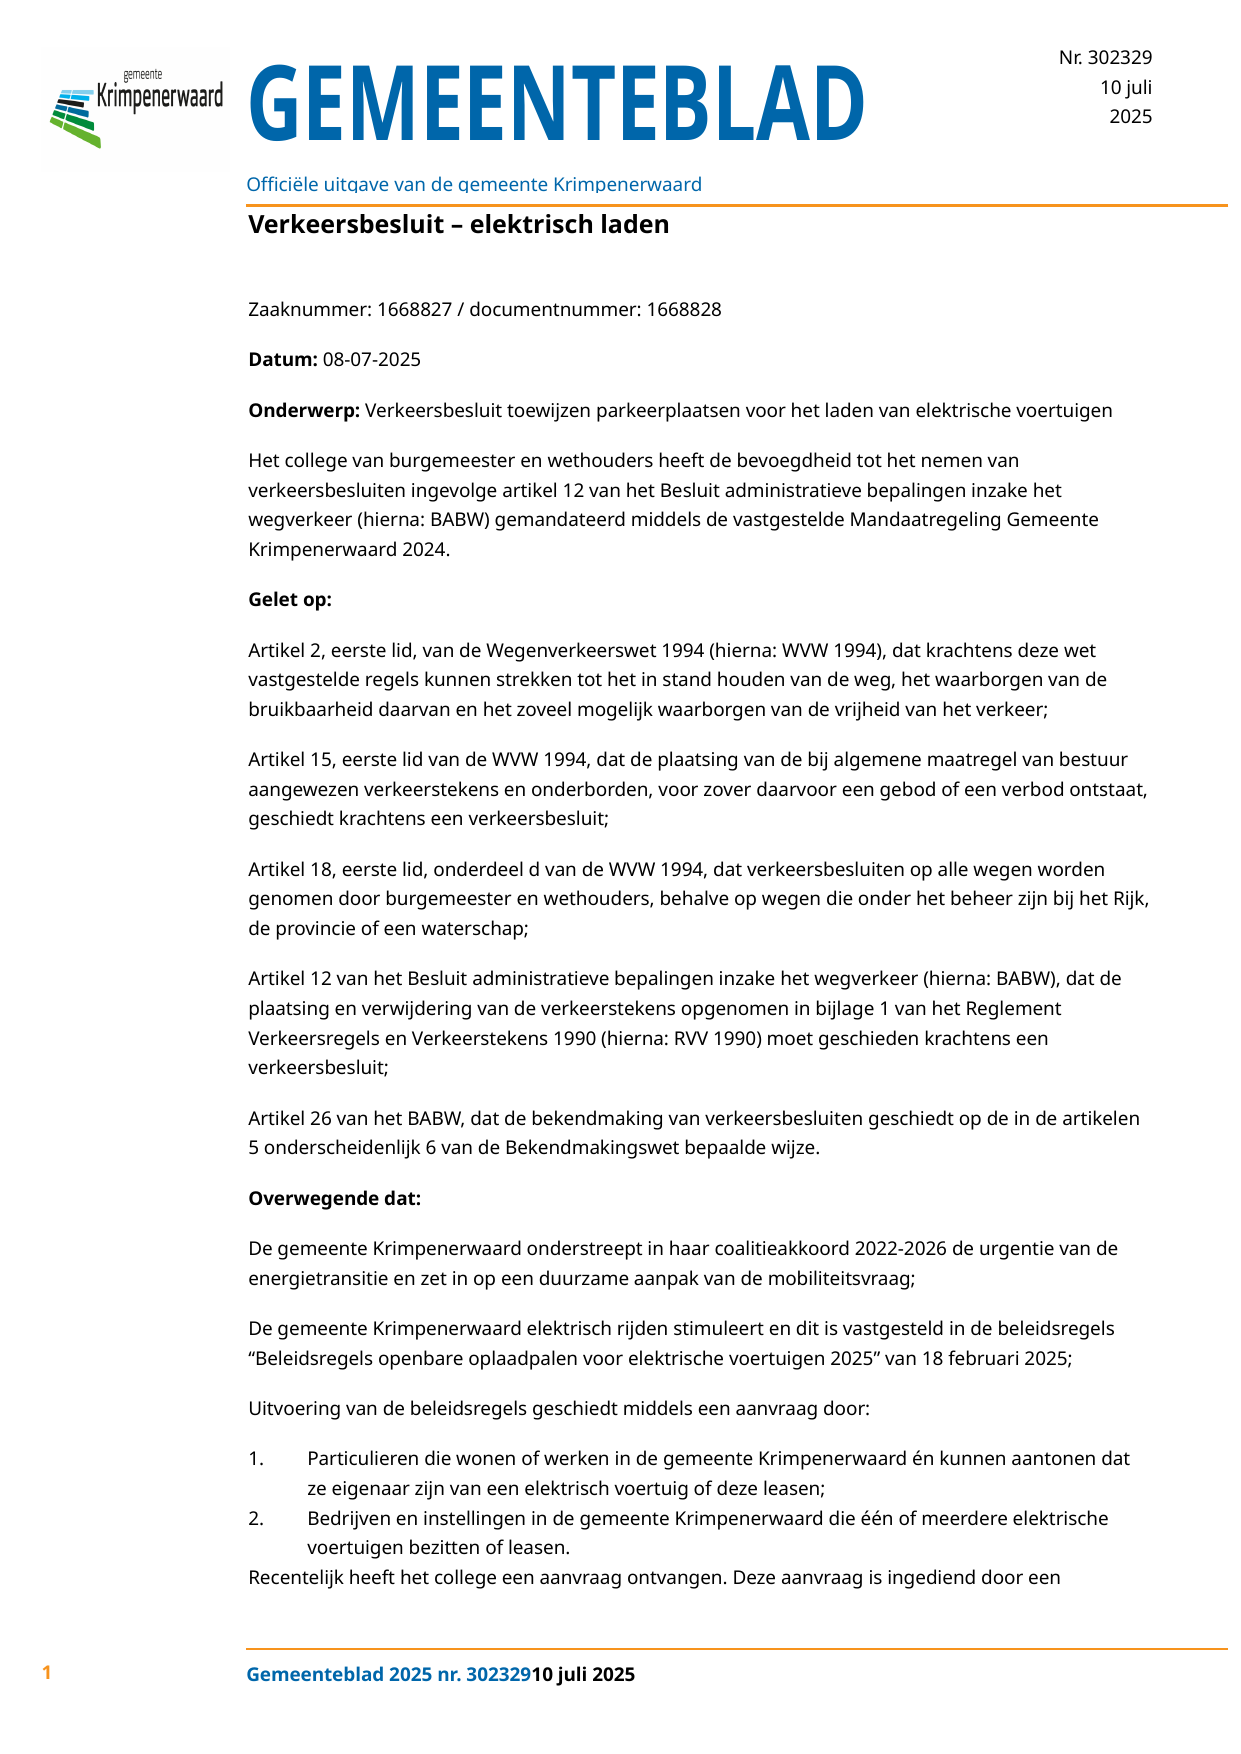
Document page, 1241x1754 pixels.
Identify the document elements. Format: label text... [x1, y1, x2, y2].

text Recentelijk heeft het college een aanvraag ontvangen. Deze aanvraag is ingediend door een [248, 1564, 1152, 1590]
text Artikel 2, eerste lid, van de Wegenverkeerswet 1994 (hierna: WVW 1994), dat krachtens deze wet vastgestelde regels kunnen strekken tot het in stand houden van de weg, het waarborgen van de bruikbaarheid daarvan en het zoveel mogelijk waarborgen van de vrijheid van het verkeer; [248, 637, 1152, 722]
text Onderwerp: Verkeersbesluit toewijzen parkeerplaatsen voor het laden van elektrische voertuigen [248, 397, 1152, 423]
text Artikel 15, eerste lid van de WVW 1994, dat de plaatsing van de bij algemene maatregel van bestuur aangewezen verkeerstekens en onderborden, voor zover daarvoor een gebod of een verbod ontstaat, geschiedt krachtens een verkeersbesluit; [248, 746, 1152, 831]
list Bedrijven en instellingen in de gemeente Krimpenerwaard die één of meerdere elektrische voertuigen bezitten of leasen. [248, 1505, 1152, 1560]
text De gemeente Krimpenerwaard onderstreept in haar coalitieakkoord 2022-2026 de urgentie van de energietransitie en zet in op een duurzame aanpak van de mobiliteitsvraag; [248, 1235, 1152, 1291]
text Uitvoering van de beleidsregels geschiedt middels een aanvraag door: [248, 1395, 1152, 1421]
text Artikel 18, eerste lid, onderdeel d van de WVW 1994, dat verkeersbesluiten op alle wegen worden genomen door burgemeester en wethouders, behalve op wegen die onder het beheer zijn bij het Rijk, de provincie of een waterschap; [248, 856, 1152, 941]
list Particulieren die wonen of werken in de gemeente Krimpenerwaard én kunnen aantonen dat ze eigenaar zijn van een elektrisch voertuig of deze leasen; [248, 1446, 1152, 1501]
text Datum: 08-07-2025 [248, 346, 1152, 372]
text Gelet op: [248, 586, 1152, 612]
text Artikel 26 van het BABW, dat de bekendmaking van verkeersbesluiten geschiedt op de in de artikelen 5 onderscheidenlijk 6 van de Bekendmakingswet bepaalde wijze. [248, 1105, 1152, 1160]
text Artikel 12 van het Besluit administratieve bepalingen inzake het wegverkeer (hierna: BABW), dat de plaatsing en verwijdering van de verkeerstekens opgenomen in bijlage 1 van het Reglement Verkeersregels en Verkeerstekens 1990 (hierna: RVV 1990) moet geschieden krachtens een verkeersbesluit; [248, 966, 1152, 1080]
text De gemeente Krimpenerwaard elektrisch rijden stimuleert en dit is vastgesteld in de beleidsregels “Beleidsregels openbare oplaadpalen voor elektrische voertuigen 2025” van 18 februari 2025; [248, 1315, 1152, 1371]
picture [41, 47, 231, 172]
text Overwegende dat: [248, 1185, 1152, 1211]
text Zaaknummer: 1668827 / documentnummer: 1668828 [248, 296, 1152, 322]
text Het college van burgemeester en wethouders heeft de bevoegdheid tot het nemen van verkeersbesluiten ingevolge artikel 12 van het Besluit administratieve bepalingen inzake het wegverkeer (hierna: BABW) gemandateerd middels de vastgestelde Mandaatregeling Gemeente Krimpenerwaard 2024. [248, 447, 1152, 562]
text Verkeersbesluit – elektrisch laden [248, 207, 1152, 241]
